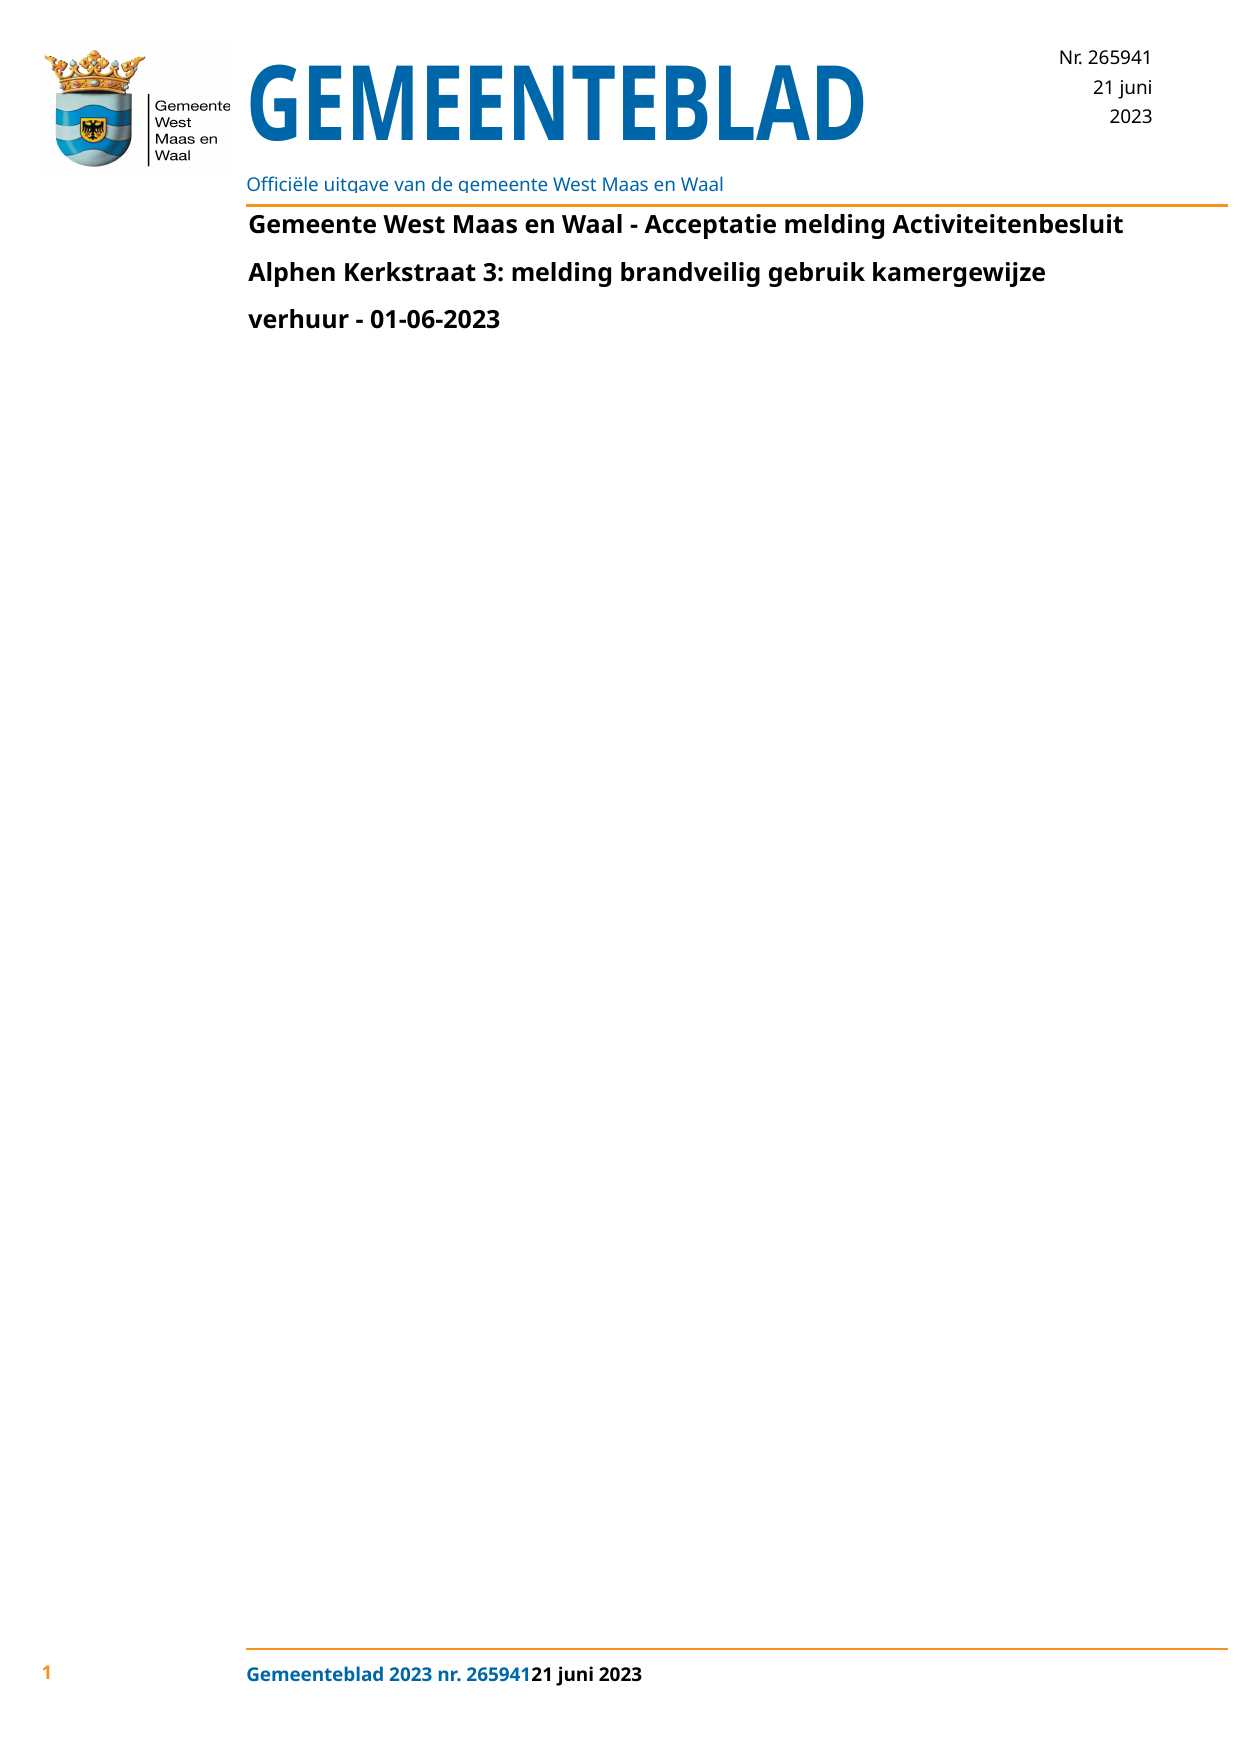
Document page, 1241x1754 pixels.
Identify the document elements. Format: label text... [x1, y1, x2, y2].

picture [41, 47, 231, 172]
text Gemeente West Maas en Waal - Acceptatie melding Activiteitenbesluit Alphen Kerkstraat 3: melding brandveilig gebruik kamergewijze verhuur - 01-06-2023 [248, 207, 1152, 336]
